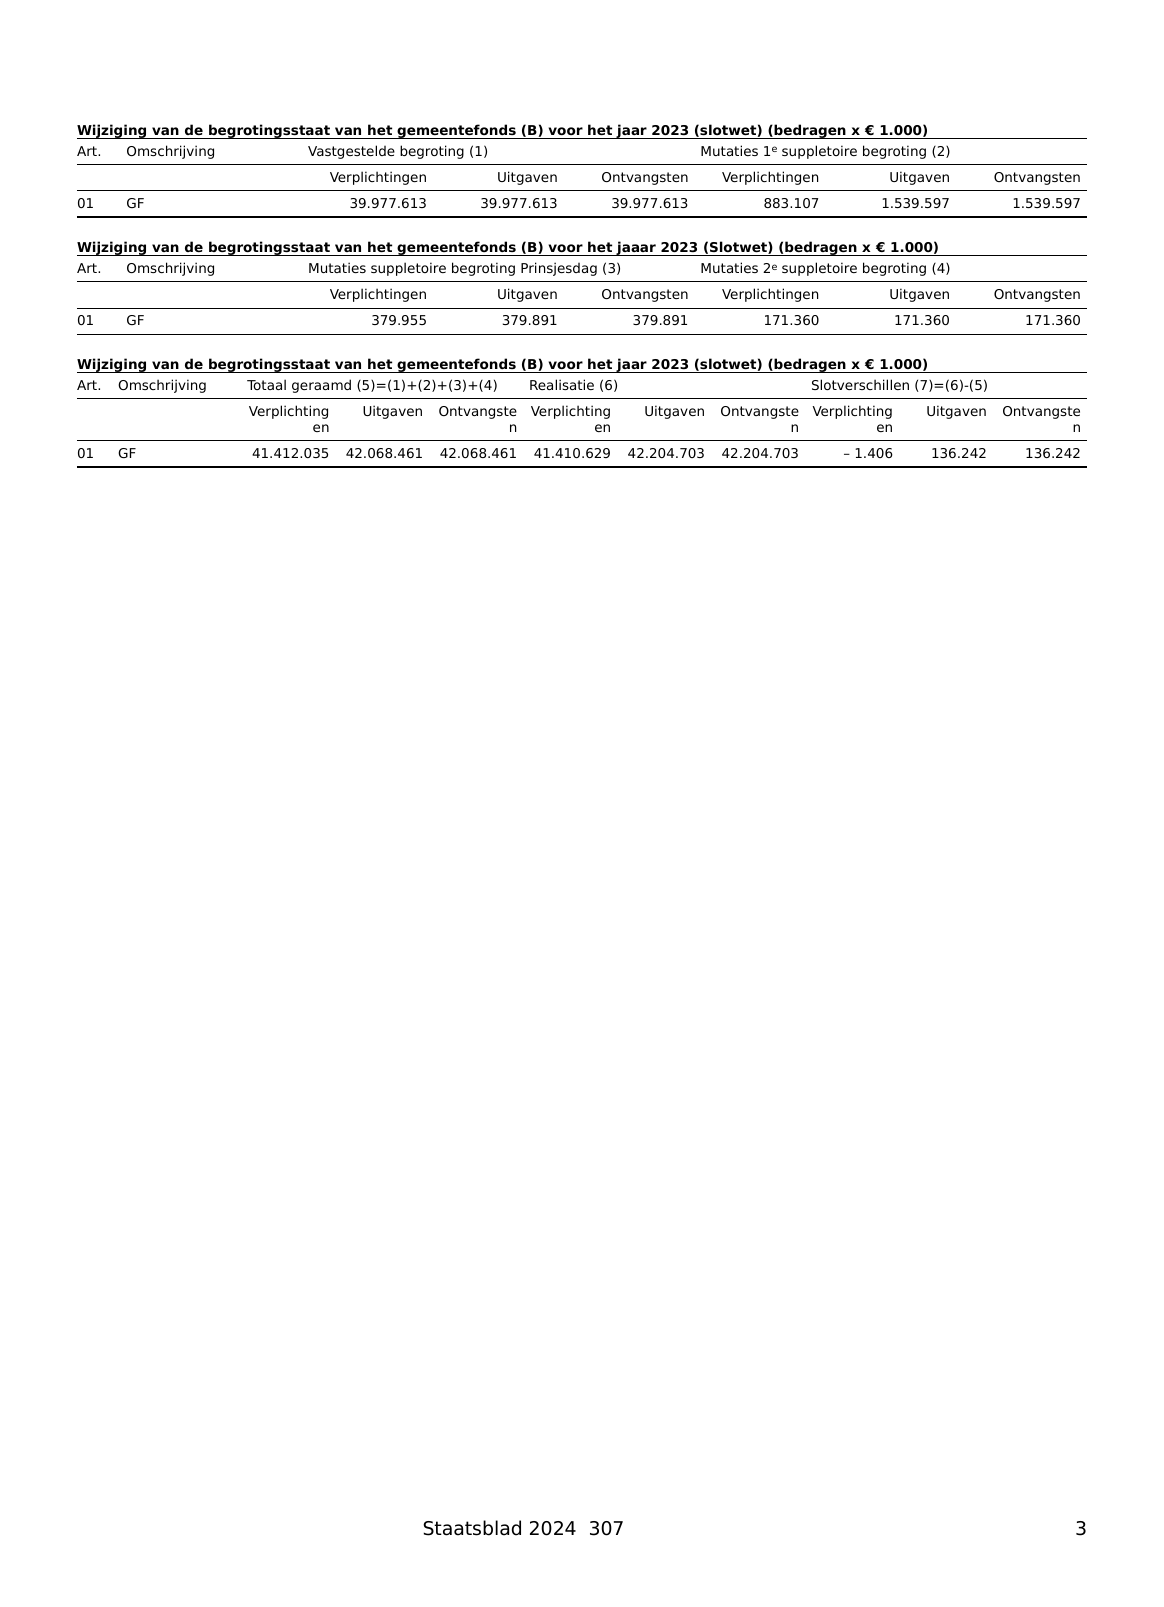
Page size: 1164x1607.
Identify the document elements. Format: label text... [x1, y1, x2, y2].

table_cell 171.360 [694, 309, 825, 333]
table_cell 39.977.613 [433, 191, 563, 216]
table_cell 379.955 [302, 309, 433, 333]
table_cell Totaal geraamd (5)=(1)+(2)+(3)+(4) [241, 373, 523, 398]
table_cell 41.412.035 [241, 441, 335, 466]
table_cell 01 [77, 441, 112, 466]
table_cell Art. [77, 139, 120, 164]
table_cell 171.360 [956, 309, 1087, 333]
table_cell Uitgaven [899, 399, 993, 440]
table_cell Verplichtingen [302, 165, 433, 190]
table_cell Vastgestelde begroting (1) [302, 139, 694, 164]
table_cell Ontvangsten [711, 399, 805, 440]
table_cell 883.107 [694, 191, 825, 216]
table_header Wijziging van de begrotingsstaat van het gemeentefonds (B) voor het jaar 2023 (slotwet) (bedragen x € 1.000) [77, 122, 1087, 138]
table_cell 42.068.461 [429, 441, 523, 466]
table_cell Realisatie (6) [523, 373, 805, 398]
table_header Wijziging van de begrotingsstaat van het gemeentefonds (B) voor het jaaar 2023 (Slotwet) (bedragen x € 1.000) [77, 239, 1087, 255]
table_cell GF [112, 441, 241, 466]
table_cell 42.204.703 [711, 441, 805, 466]
table_cell Art. [77, 256, 120, 281]
table_cell 1.539.597 [956, 191, 1087, 216]
table_cell 42.068.461 [335, 441, 429, 466]
table_cell Verplichtingen [523, 399, 617, 440]
table_cell 39.977.613 [564, 191, 694, 216]
table_cell Slotverschillen (7)=(6)-(5) [805, 373, 1087, 398]
table_cell Mutaties suppletoire begroting Prinsjesdag (3) [302, 256, 694, 281]
table_cell 171.360 [825, 309, 956, 333]
table_cell Uitgaven [433, 282, 563, 307]
table_cell Omschrijving [120, 256, 302, 281]
table_cell Uitgaven [335, 399, 429, 440]
table_cell 136.242 [993, 441, 1087, 466]
table_cell 379.891 [564, 309, 694, 333]
table_cell 379.891 [433, 309, 563, 333]
table_cell 01 [77, 191, 120, 216]
table_cell Verplichtingen [694, 165, 825, 190]
table_cell Ontvangsten [956, 282, 1087, 307]
table_cell GF [120, 309, 302, 333]
table_cell – 1.406 [805, 441, 899, 466]
table_cell Omschrijving [120, 139, 302, 164]
table_cell Uitgaven [825, 282, 956, 307]
table_cell [120, 282, 302, 307]
table_cell 39.977.613 [302, 191, 433, 216]
table_cell Verplichtingen [302, 282, 433, 307]
table_cell Mutaties 1e suppletoire begroting (2) [694, 139, 1087, 164]
table_cell [77, 399, 112, 440]
table_cell 42.204.703 [617, 441, 711, 466]
table_cell Art. [77, 373, 112, 398]
table_cell Uitgaven [433, 165, 563, 190]
table_cell Ontvangsten [429, 399, 523, 440]
table_cell 136.242 [899, 441, 993, 466]
table_cell Ontvangsten [993, 399, 1087, 440]
table_cell GF [120, 191, 302, 216]
table_cell Ontvangsten [564, 165, 694, 190]
table_cell [112, 399, 241, 440]
table_cell Ontvangsten [956, 165, 1087, 190]
table_cell Uitgaven [825, 165, 956, 190]
table_cell Uitgaven [617, 399, 711, 440]
table_cell Verplichtingen [241, 399, 335, 440]
table_cell Verplichtingen [805, 399, 899, 440]
table_cell 01 [77, 309, 120, 333]
table_cell [77, 282, 120, 307]
table_cell Omschrijving [112, 373, 241, 398]
table_header Wijziging van de begrotingsstaat van het gemeentefonds (B) voor het jaar 2023 (slotwet) (bedragen x € 1.000) [77, 356, 1087, 372]
table_cell Ontvangsten [564, 282, 694, 307]
table_cell Verplichtingen [694, 282, 825, 307]
table_cell [120, 165, 302, 190]
table_cell Mutaties 2e suppletoire begroting (4) [694, 256, 1087, 281]
table_cell 1.539.597 [825, 191, 956, 216]
table_cell [77, 165, 120, 190]
table_cell 41.410.629 [523, 441, 617, 466]
